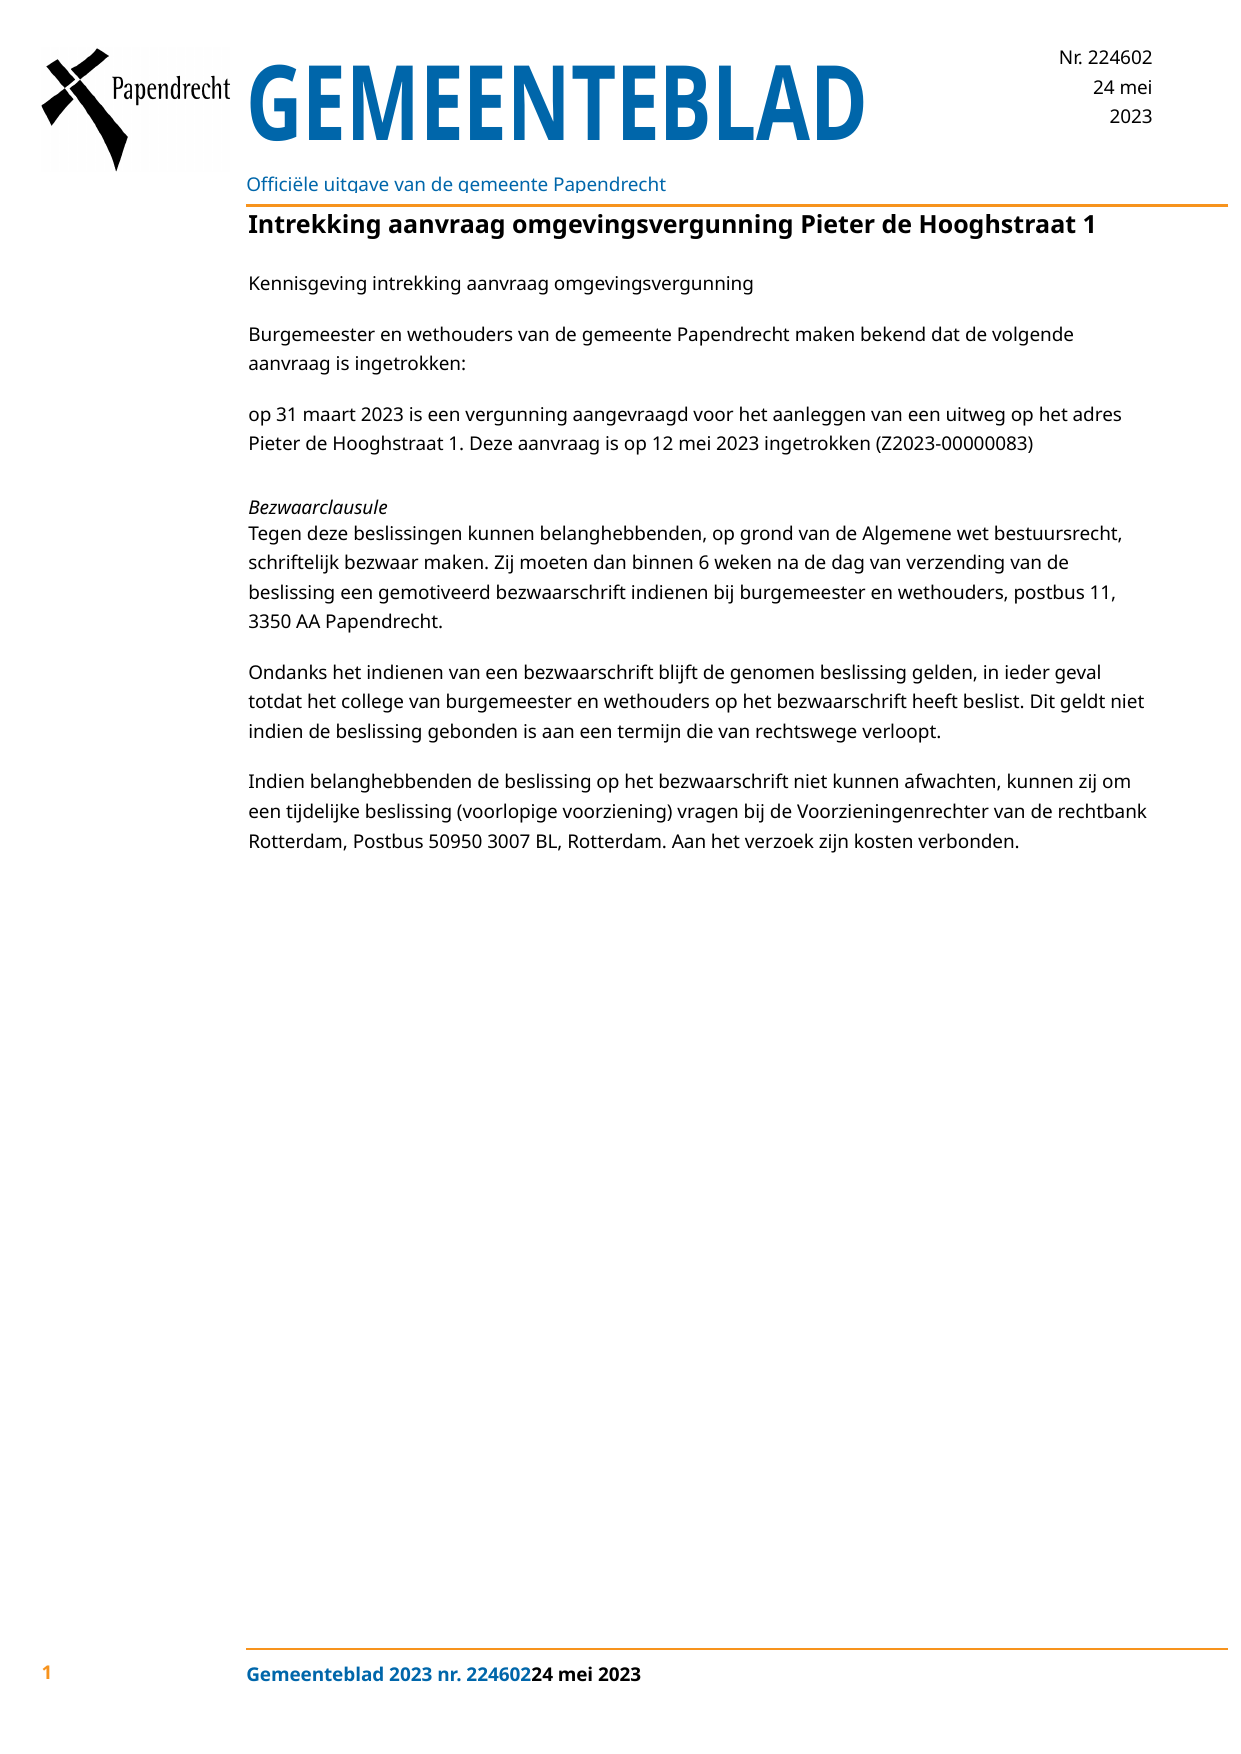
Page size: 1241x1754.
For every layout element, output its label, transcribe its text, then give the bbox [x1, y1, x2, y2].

text Kennisgeving intrekking aanvraag omgevingsvergunning [248, 270, 1152, 296]
text op 31 maart 2023 is een vergunning aangevraagd voor het aanleggen van een uitweg op het adres Pieter de Hooghstraat 1. Deze aanvraag is op 12 mei 2023 ingetrokken (Z2023-00000083) [248, 401, 1152, 456]
text Indien belanghebbenden de beslissing op het bezwaarschrift niet kunnen afwachten, kunnen zij om een tijdelijke beslissing (voorlopige voorziening) vragen bij de Voorzieningenrechter van de rechtbank Rotterdam, Postbus 50950 3007 BL, Rotterdam. Aan het verzoek zijn kosten verbonden. [248, 769, 1152, 854]
text Burgemeester en wethouders van de gemeente Papendrecht maken bekend dat de volgende aanvraag is ingetrokken: [248, 321, 1152, 376]
picture [41, 47, 231, 172]
text Bezwaarclausule [248, 494, 1152, 520]
text Intrekking aanvraag omgevingsvergunning Pieter de Hooghstraat 1 [248, 207, 1152, 241]
text Tegen deze beslissingen kunnen belanghebbenden, op grond van de Algemene wet bestuursrecht, schriftelijk bezwaar maken. Zij moeten dan binnen 6 weken na de dag van verzending van de beslissing een gemotiveerd bezwaarschrift indienen bij burgemeester en wethouders, postbus 11, 3350 AA Papendrecht. [248, 520, 1152, 634]
text Ondanks het indienen van een bezwaarschrift blijft de genomen beslissing gelden, in ieder geval totdat het college van burgemeester en wethouders op het bezwaarschrift heeft beslist. Dit geldt niet indien de beslissing gebonden is aan een termijn die van rechtswege verloopt. [248, 659, 1152, 744]
